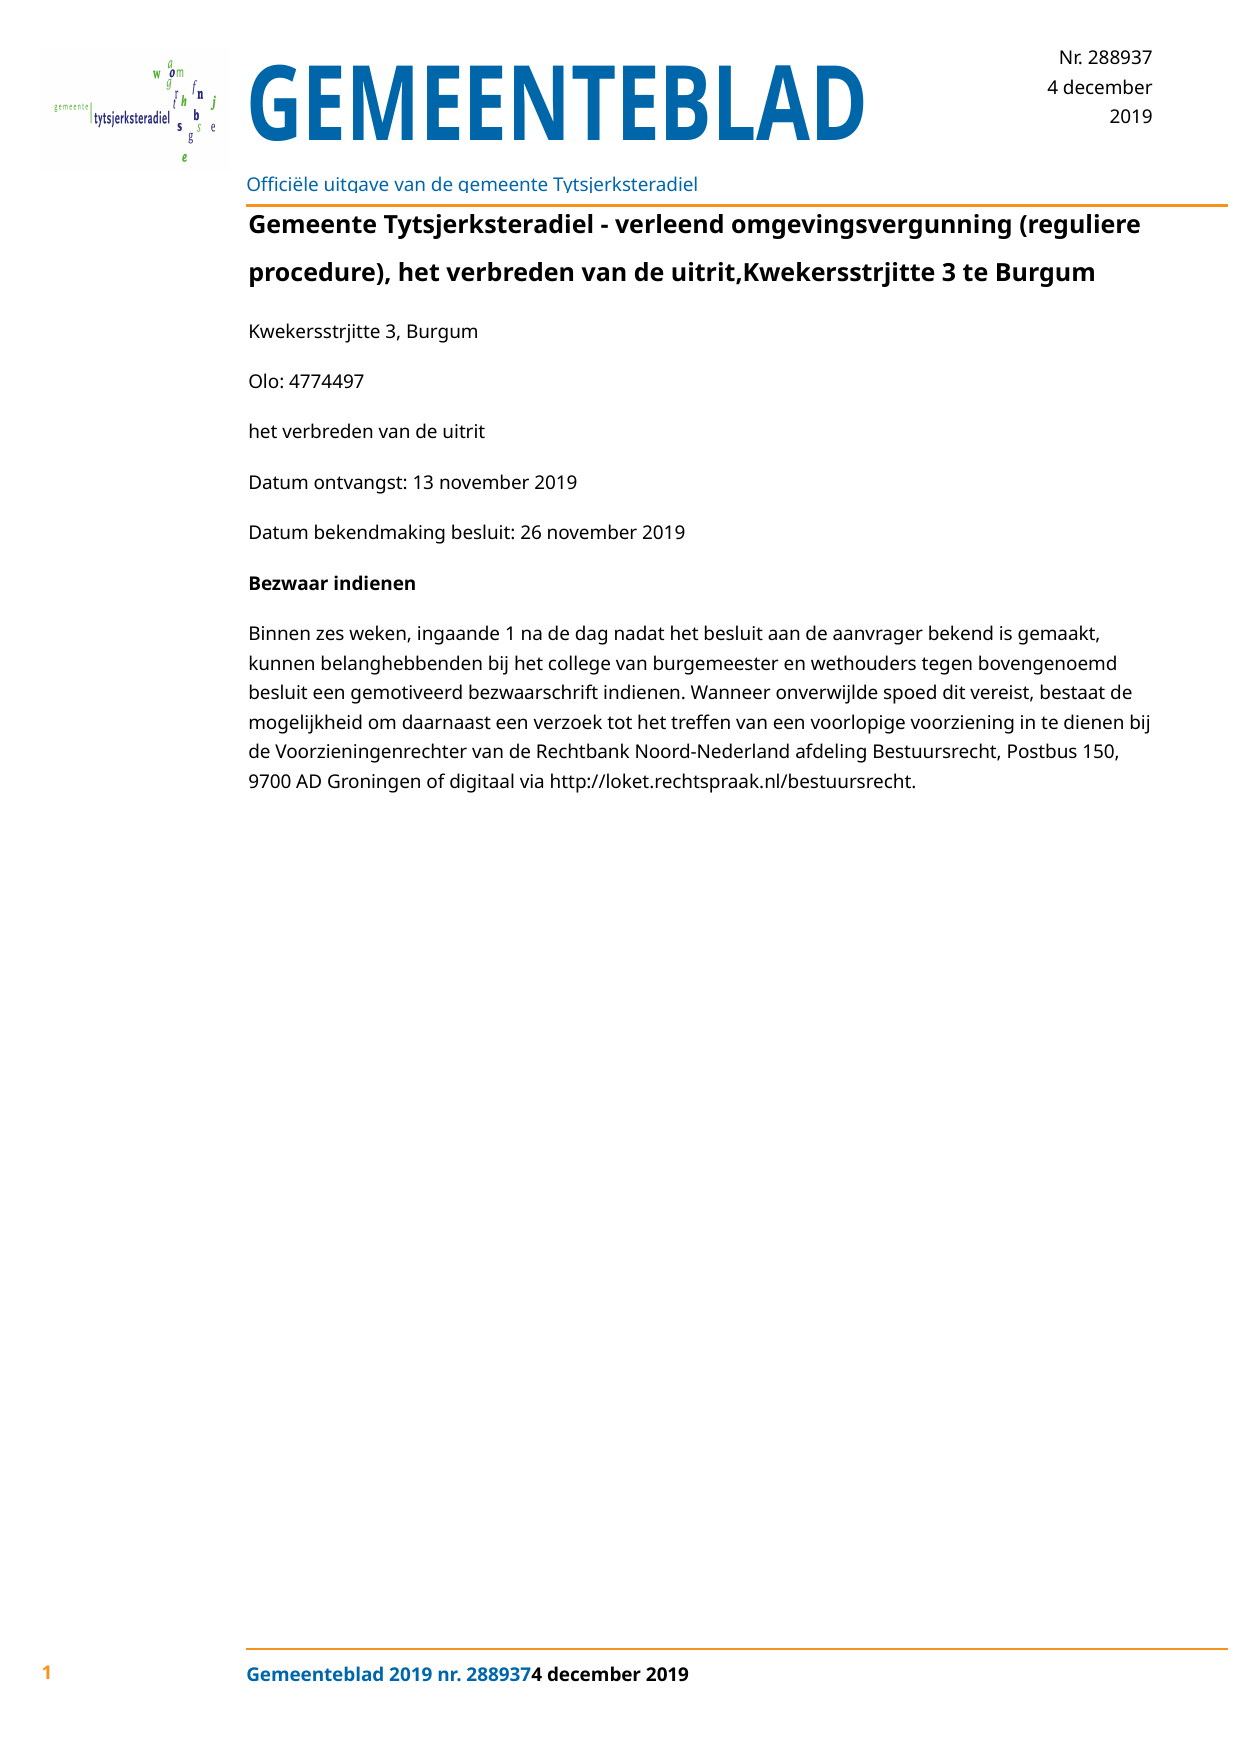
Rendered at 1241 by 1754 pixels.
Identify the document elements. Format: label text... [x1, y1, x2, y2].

text Datum bekendmaking besluit: 26 november 2019 [248, 519, 1152, 545]
text Kwekersstrjitte 3, Burgum [248, 318, 1152, 344]
text Datum ontvangst: 13 november 2019 [248, 469, 1152, 495]
text het verbreden van de uitrit [248, 419, 1152, 444]
text Olo: 4774497 [248, 368, 1152, 394]
picture [41, 47, 231, 172]
text Gemeente Tytsjerksteradiel - verleend omgevingsvergunning (reguliere procedure), het verbreden van de uitrit,Kwekersstrjitte 3 te Burgum [248, 207, 1152, 288]
text Bezwaar indienen [248, 570, 1152, 596]
text Binnen zes weken, ingaande 1 na de dag nadat het besluit aan de aanvrager bekend is gemaakt, kunnen belanghebbenden bij het college van burgemeester en wethouders tegen bovengenoemd besluit een gemotiveerd bezwaarschrift indienen. Wanneer onverwijlde spoed dit vereist, bestaat de mogelijkheid om daarnaast een verzoek tot het treffen van een voorlopige voorziening in te dienen bij de Voorzieningenrechter van de Rechtbank Noord-Nederland afdeling Bestuursrecht, Postbus 150, 9700 AD Groningen of digitaal via http://loket.rechtspraak.nl/bestuursrecht. [248, 620, 1152, 794]
